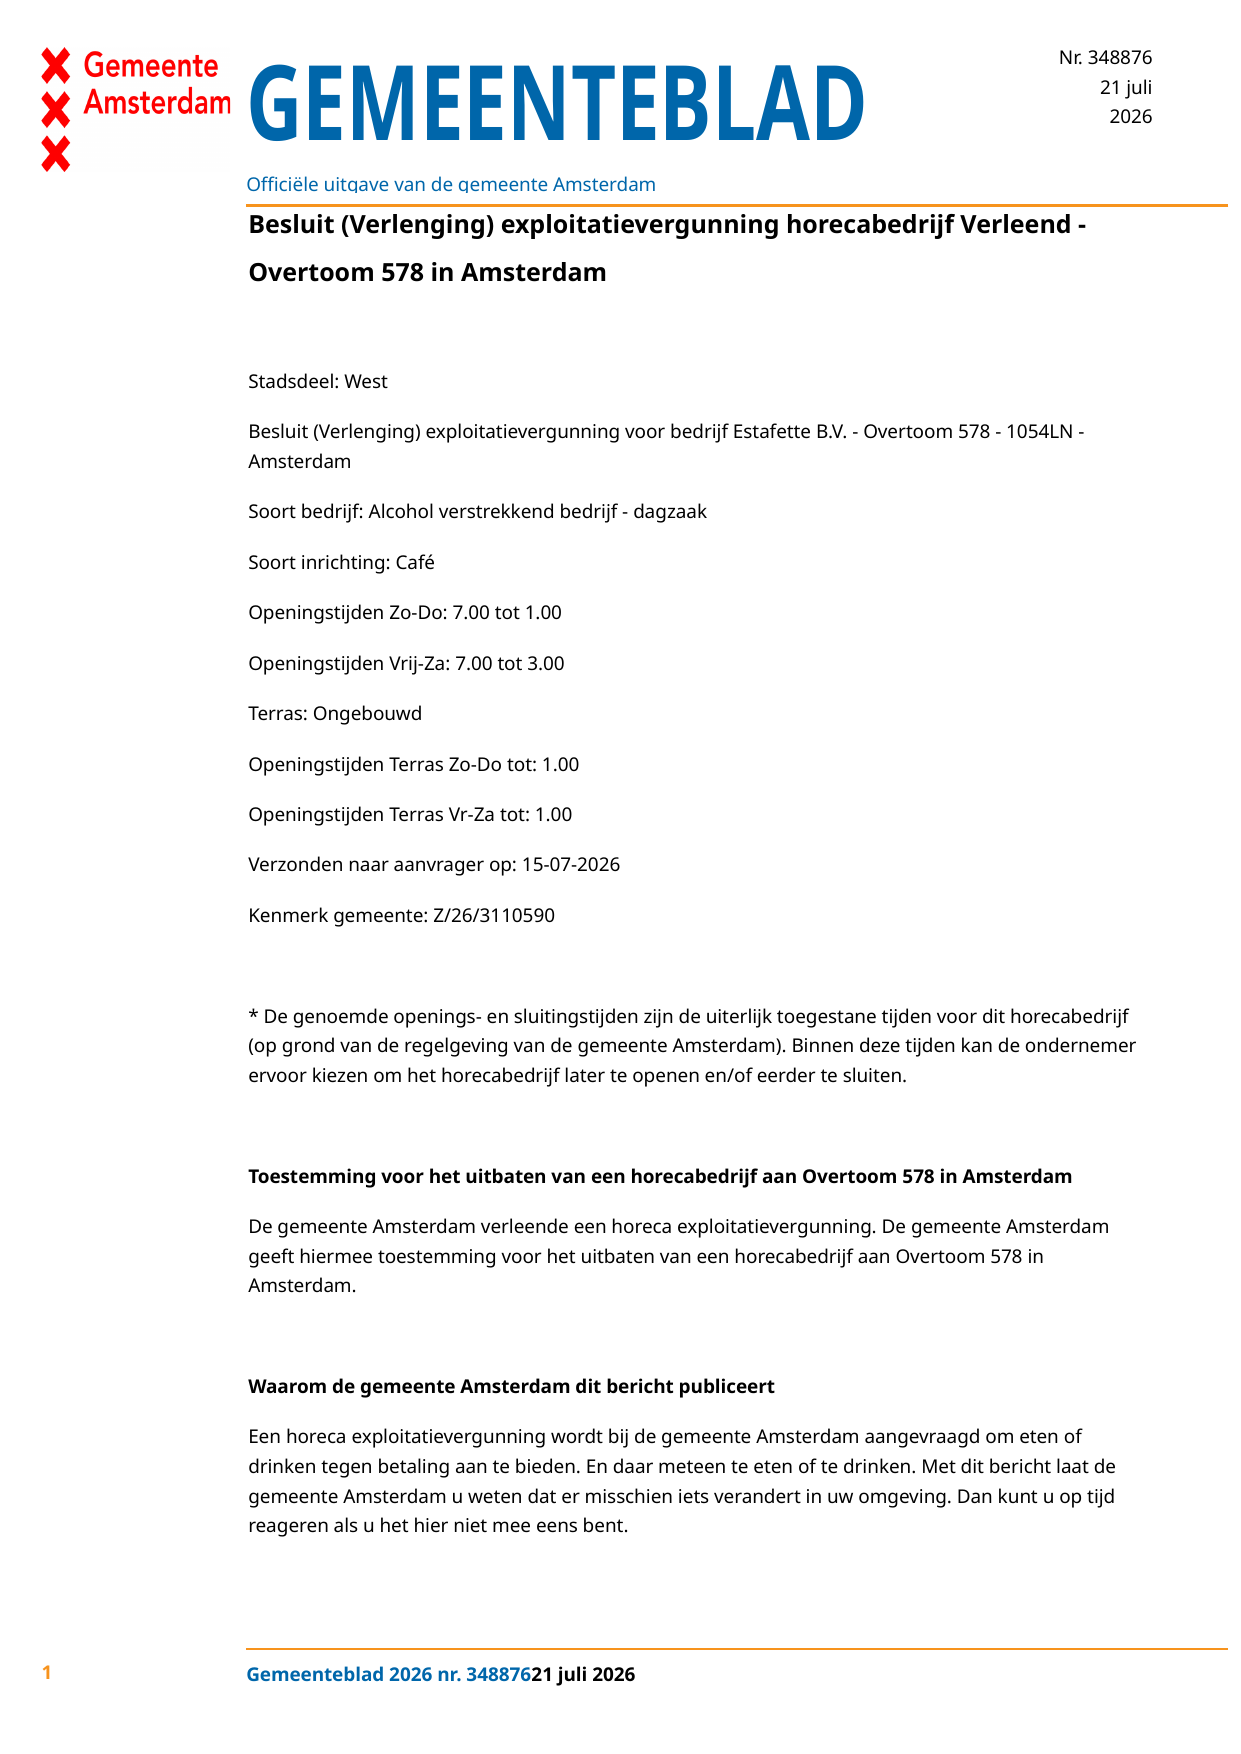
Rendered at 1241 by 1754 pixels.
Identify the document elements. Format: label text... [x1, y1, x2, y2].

text Verzonden naar aanvrager op: 15-07-2026 [248, 852, 1152, 877]
picture [41, 47, 231, 172]
text Soort inrichting: Café [248, 549, 1152, 575]
text Openingstijden Terras Vr-Za tot: 1.00 [248, 801, 1152, 827]
text Terras: Ongebouwd [248, 700, 1152, 726]
text Stadsdeel: West [248, 368, 1152, 394]
text Waarom de gemeente Amsterdam dit bericht publiceert [248, 1373, 1152, 1399]
text Een horeca exploitatievergunning wordt bij de gemeente Amsterdam aangevraagd om eten of drinken tegen betaling aan te bieden. En daar meteen te eten of te drinken. Met dit bericht laat de gemeente Amsterdam u weten dat er misschien iets verandert in uw omgeving. Dan kunt u op tijd reageren als u het hier niet mee eens bent. [248, 1424, 1152, 1538]
text Kenmerk gemeente: Z/26/3110590 [248, 902, 1152, 928]
text Openingstijden Zo-Do: 7.00 tot 1.00 [248, 599, 1152, 625]
text Besluit (Verlenging) exploitatievergunning horecabedrijf Verleend - Overtoom 578 in Amsterdam [248, 207, 1152, 288]
text Openingstijden Vrij-Za: 7.00 tot 3.00 [248, 650, 1152, 676]
text Toestemming voor het uitbaten van een horecabedrijf aan Overtoom 578 in Amsterdam [248, 1163, 1152, 1189]
text Soort bedrijf: Alcohol verstrekkend bedrijf - dagzaak [248, 499, 1152, 524]
text De gemeente Amsterdam verleende een horeca exploitatievergunning. De gemeente Amsterdam geeft hiermee toestemming voor het uitbaten van een horecabedrijf aan Overtoom 578 in Amsterdam. [248, 1213, 1152, 1298]
text Besluit (Verlenging) exploitatievergunning voor bedrijf Estafette B.V. - Overtoom 578 - 1054LN - Amsterdam [248, 419, 1152, 474]
text * De genoemde openings- en sluitingstijden zijn de uiterlijk toegestane tijden voor dit horecabedrijf (op grond van de regelgeving van de gemeente Amsterdam). Binnen deze tijden kan de ondernemer ervoor kiezen om het horecabedrijf later te openen en/of eerder te sluiten. [248, 1003, 1152, 1088]
text Openingstijden Terras Zo-Do tot: 1.00 [248, 751, 1152, 777]
